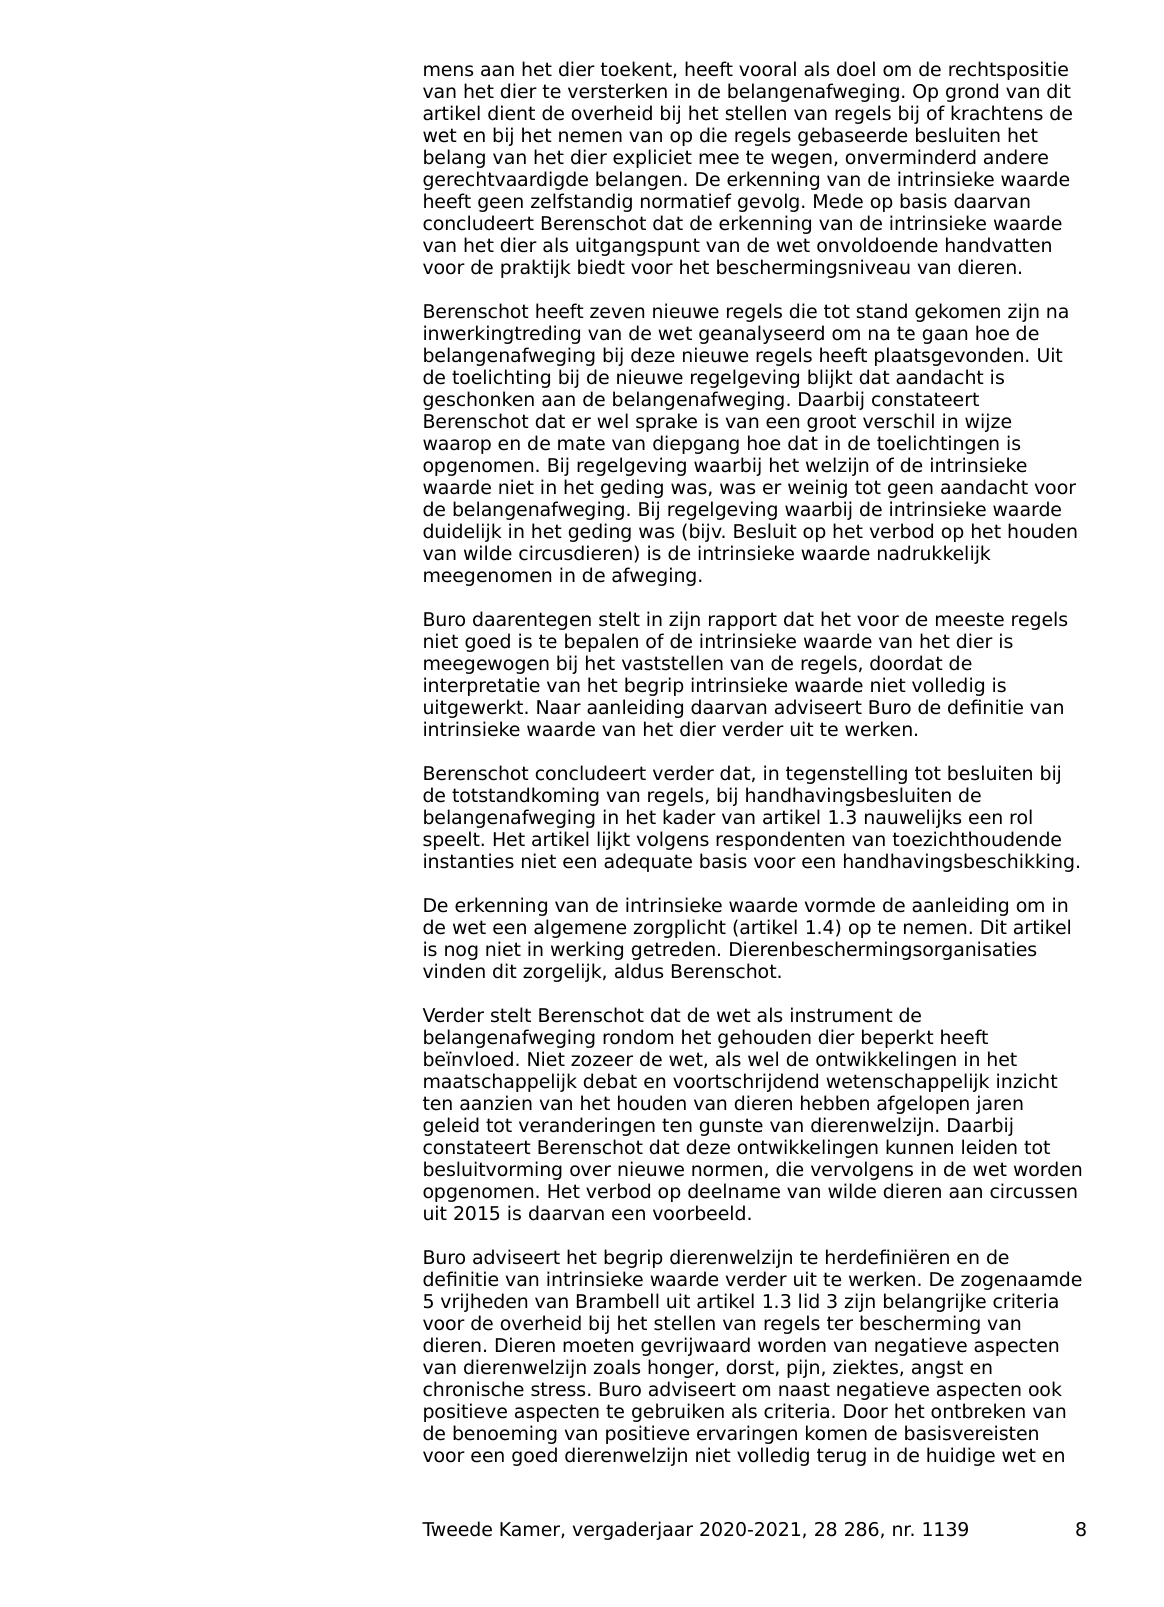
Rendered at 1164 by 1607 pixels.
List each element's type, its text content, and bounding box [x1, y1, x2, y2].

text Buro adviseert het begrip dierenwelzijn te herdefiniëren en de definitie van intrinsieke waarde verder uit te werken. De zogenaamde 5 vrijheden van Brambell uit artikel 1.3 lid 3 zijn belangrijke criteria voor de overheid bij het stellen van regels ter bescherming van dieren. Dieren moeten gevrijwaard worden van negatieve aspecten van dierenwelzijn zoals honger, dorst, pijn, ziektes, angst en chronische stress. Buro adviseert om naast negatieve aspecten ook positieve aspecten te gebruiken als criteria. Door het ontbreken van de benoeming van positieve ervaringen komen de basisvereisten voor een goed dierenwelzijn niet volledig terug in de huidige wet en [422, 1247, 1087, 1467]
text Buro daarentegen stelt in zijn rapport dat het voor de meeste regels niet goed is te bepalen of de intrinsieke waarde van het dier is meegewogen bij het vaststellen van de regels, doordat de interpretatie van het begrip intrinsieke waarde niet volledig is uitgewerkt. Naar aanleiding daarvan adviseert Buro de definitie van intrinsieke waarde van het dier verder uit te werken. [422, 609, 1087, 741]
text mens aan het dier toekent, heeft vooral als doel om de rechtspositie van het dier te versterken in de belangenafweging. Op grond van dit artikel dient de overheid bij het stellen van regels bij of krachtens de wet en bij het nemen van op die regels gebaseerde besluiten het belang van het dier expliciet mee te wegen, onverminderd andere gerechtvaardigde belangen. De erkenning van de intrinsieke waarde heeft geen zelfstandig normatief gevolg. Mede op basis daarvan concludeert Berenschot dat de erkenning van de intrinsieke waarde van het dier als uitgangspunt van de wet onvoldoende handvatten voor de praktijk biedt voor het beschermingsniveau van dieren. [422, 59, 1087, 279]
text Berenschot heeft zeven nieuwe regels die tot stand gekomen zijn na inwerkingtreding van de wet geanalyseerd om na te gaan hoe de belangenafweging bij deze nieuwe regels heeft plaatsgevonden. Uit de toelichting bij de nieuwe regelgeving blijkt dat aandacht is geschonken aan de belangenafweging. Daarbij constateert Berenschot dat er wel sprake is van een groot verschil in wijze waarop en de mate van diepgang hoe dat in de toelichtingen is opgenomen. Bij regelgeving waarbij het welzijn of de intrinsieke waarde niet in het geding was, was er weinig tot geen aandacht voor de belangenafweging. Bij regelgeving waarbij de intrinsieke waarde duidelijk in het geding was (bijv. Besluit op het verbod op het houden van wilde circusdieren) is de intrinsieke waarde nadrukkelijk meegenomen in de afweging. [422, 301, 1087, 587]
text Berenschot concludeert verder dat, in tegenstelling tot besluiten bij de totstandkoming van regels, bij handhavingsbesluiten de belangenafweging in het kader van artikel 1.3 nauwelijks een rol speelt. Het artikel lijkt volgens respondenten van toezichthoudende instanties niet een adequate basis voor een handhavingsbeschikking. [422, 763, 1087, 873]
text Verder stelt Berenschot dat de wet als instrument de belangenafweging rondom het gehouden dier beperkt heeft beïnvloed. Niet zozeer de wet, als wel de ontwikkelingen in het maatschappelijk debat en voortschrijdend wetenschappelijk inzicht ten aanzien van het houden van dieren hebben afgelopen jaren geleid tot veranderingen ten gunste van dierenwelzijn. Daarbij constateert Berenschot dat deze ontwikkelingen kunnen leiden tot besluitvorming over nieuwe normen, die vervolgens in de wet worden opgenomen. Het verbod op deelname van wilde dieren aan circussen uit 2015 is daarvan een voorbeeld. [422, 1005, 1087, 1225]
text De erkenning van de intrinsieke waarde vormde de aanleiding om in de wet een algemene zorgplicht (artikel 1.4) op te nemen. Dit artikel is nog niet in werking getreden. Dierenbeschermingsorganisaties vinden dit zorgelijk, aldus Berenschot. [422, 895, 1087, 983]
